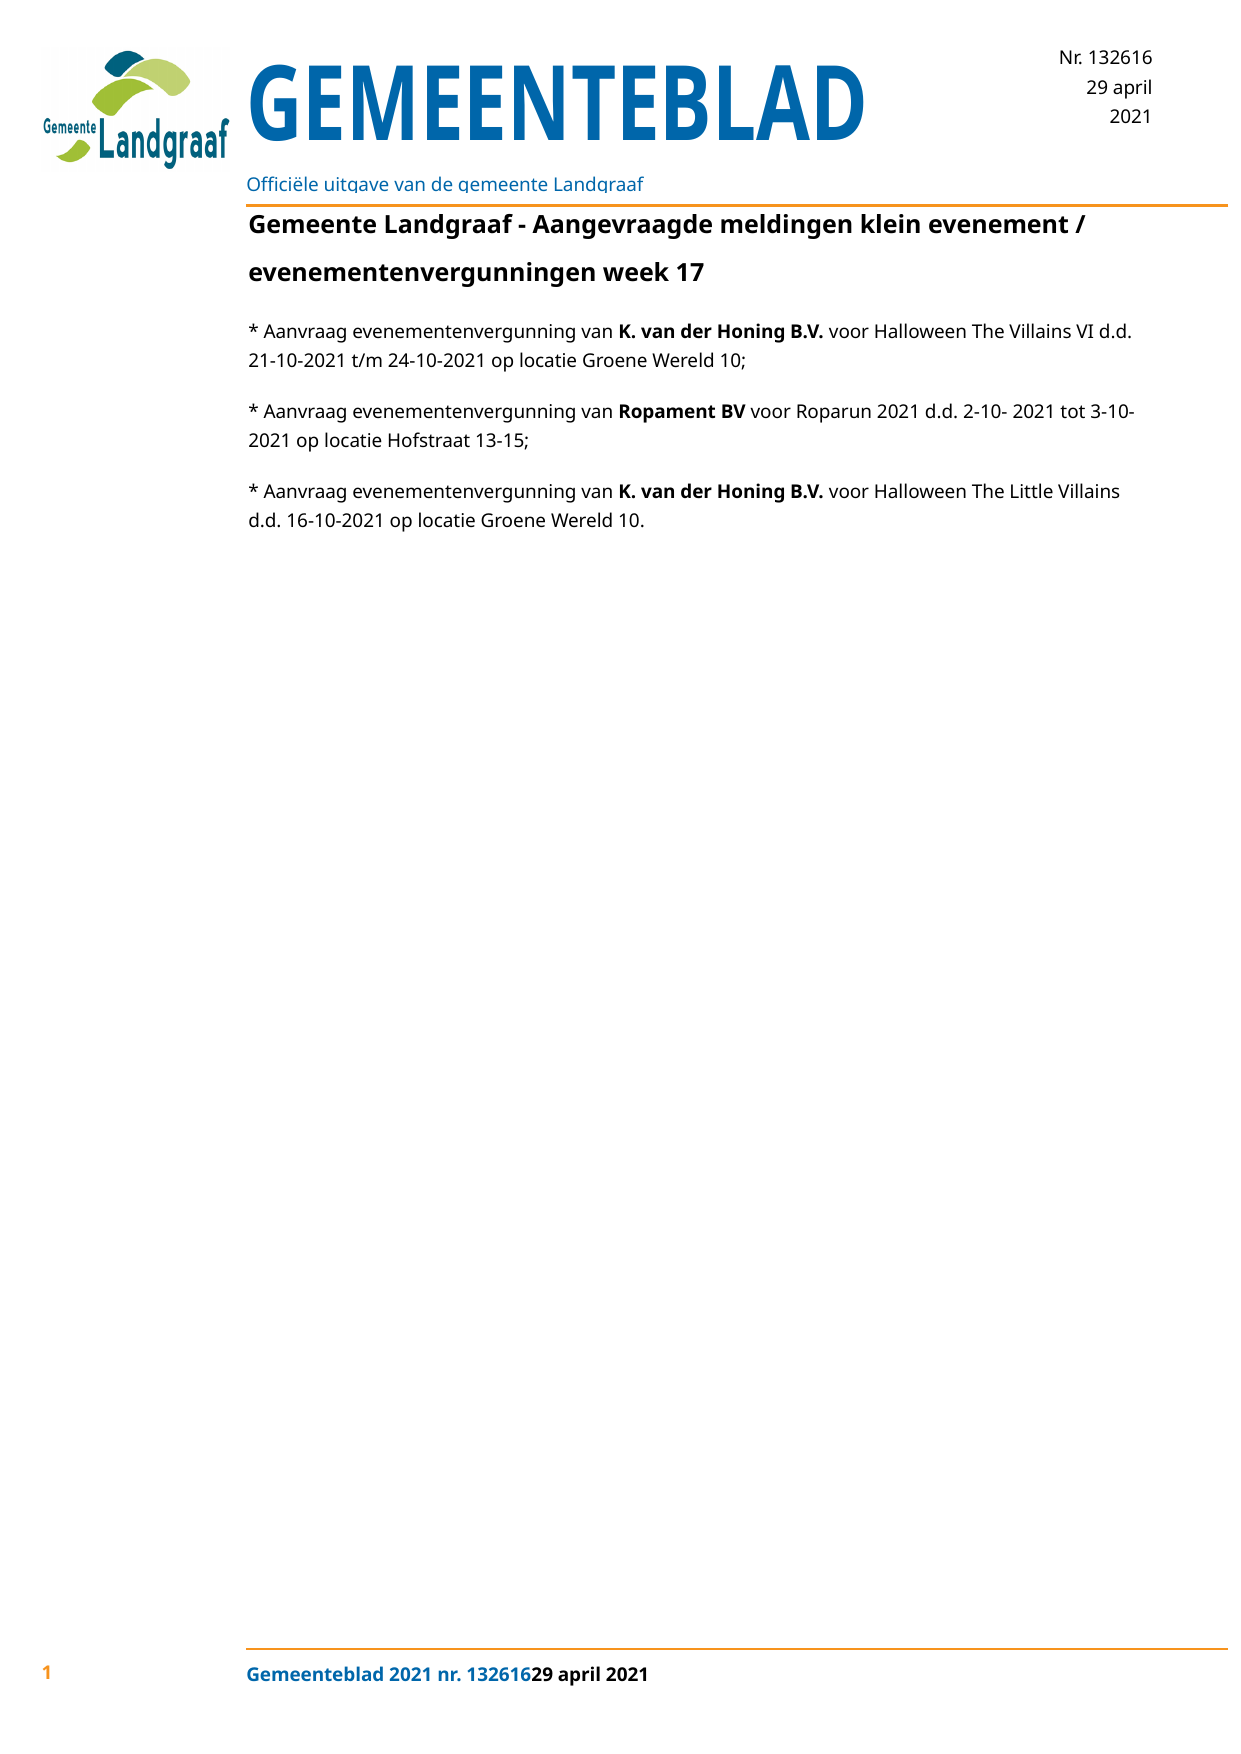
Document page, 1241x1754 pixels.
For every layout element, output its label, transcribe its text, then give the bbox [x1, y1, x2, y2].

text * Aanvraag evenementenvergunning van K. van der Honing B.V. voor Halloween The Villains VI d.d. 21-10-2021 t/m 24-10-2021 op locatie Groene Wereld 10; [248, 318, 1152, 373]
text * Aanvraag evenementenvergunning van K. van der Honing B.V. voor Halloween The Little Villains d.d. 16-10-2021 op locatie Groene Wereld 10. [248, 478, 1152, 533]
text * Aanvraag evenementenvergunning van Ropament BV voor Roparun 2021 d.d. 2-10- 2021 tot 3-10-2021 op locatie Hofstraat 13-15; [248, 398, 1152, 453]
text Gemeente Landgraaf - Aangevraagde meldingen klein evenement / evenementenvergunningen week 17 [248, 207, 1152, 288]
picture [41, 47, 231, 172]
